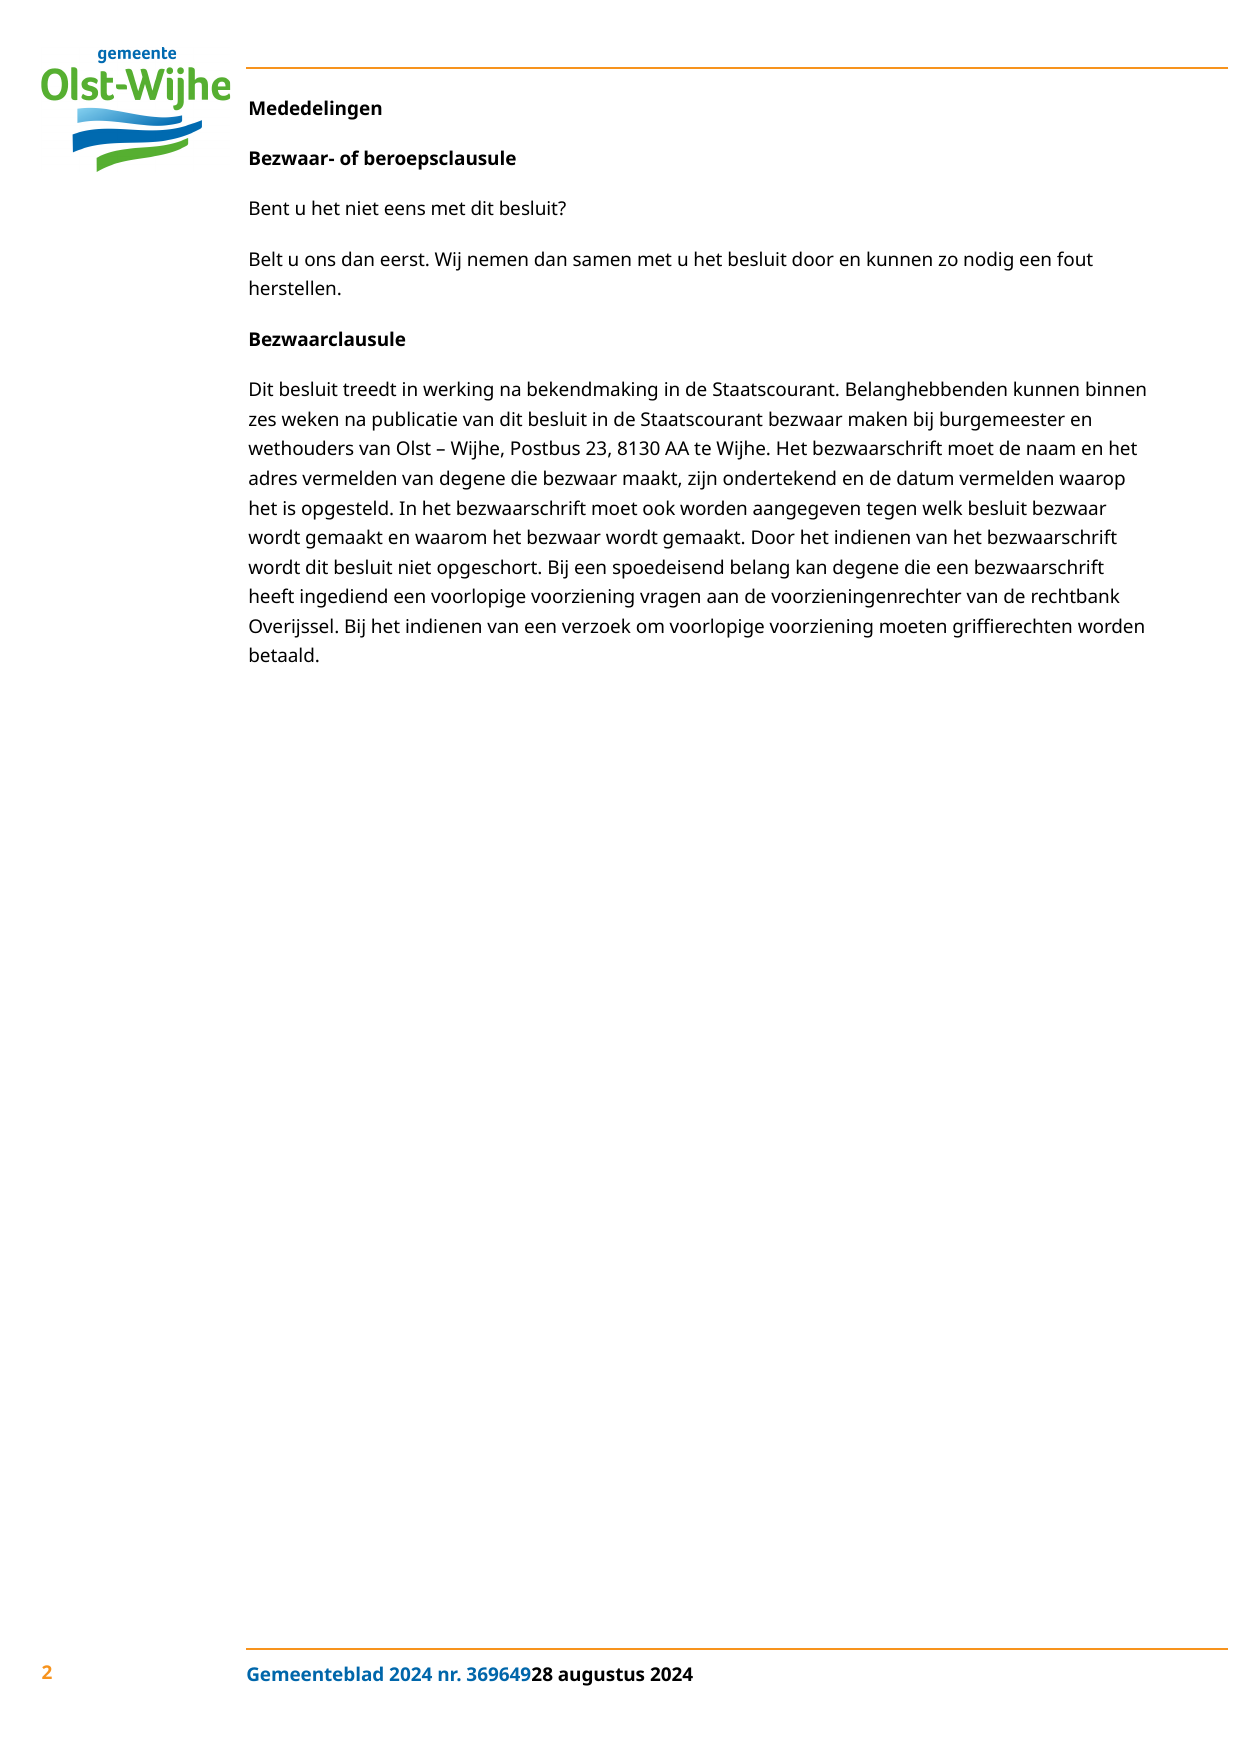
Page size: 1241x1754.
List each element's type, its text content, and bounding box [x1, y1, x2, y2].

text Bent u het niet eens met dit besluit? [248, 196, 1152, 221]
text Belt u ons dan eerst. Wij nemen dan samen met u het besluit door en kunnen zo nodig een fout herstellen. [248, 246, 1152, 301]
text Mededelingen [248, 95, 1152, 121]
text Dit besluit treedt in werking na bekendmaking in de Staatscourant. Belanghebbenden kunnen binnen zes weken na publicatie van dit besluit in de Staatscourant bezwaar maken bij burgemeester en wethouders van Olst – Wijhe, Postbus 23, 8130 AA te Wijhe. Het bezwaarschrift moet de naam en het adres vermelden van degene die bezwaar maakt, zijn ondertekend en de datum vermelden waarop het is opgesteld. In het bezwaarschrift moet ook worden aangegeven tegen welk besluit bezwaar wordt gemaakt en waarom het bezwaar wordt gemaakt. Door het indienen van het bezwaarschrift wordt dit besluit niet opgeschort. Bij een spoedeisend belang kan degene die een bezwaarschrift heeft ingediend een voorlopige voorziening vragen aan de voorzieningenrechter van de rechtbank Overijssel. Bij het indienen van een verzoek om voorlopige voorziening moeten griffierechten worden betaald. [248, 376, 1152, 668]
text Bezwaarclausule [248, 326, 1152, 352]
text Bezwaar- of beroepsclausule [248, 145, 1152, 171]
picture [41, 47, 231, 172]
